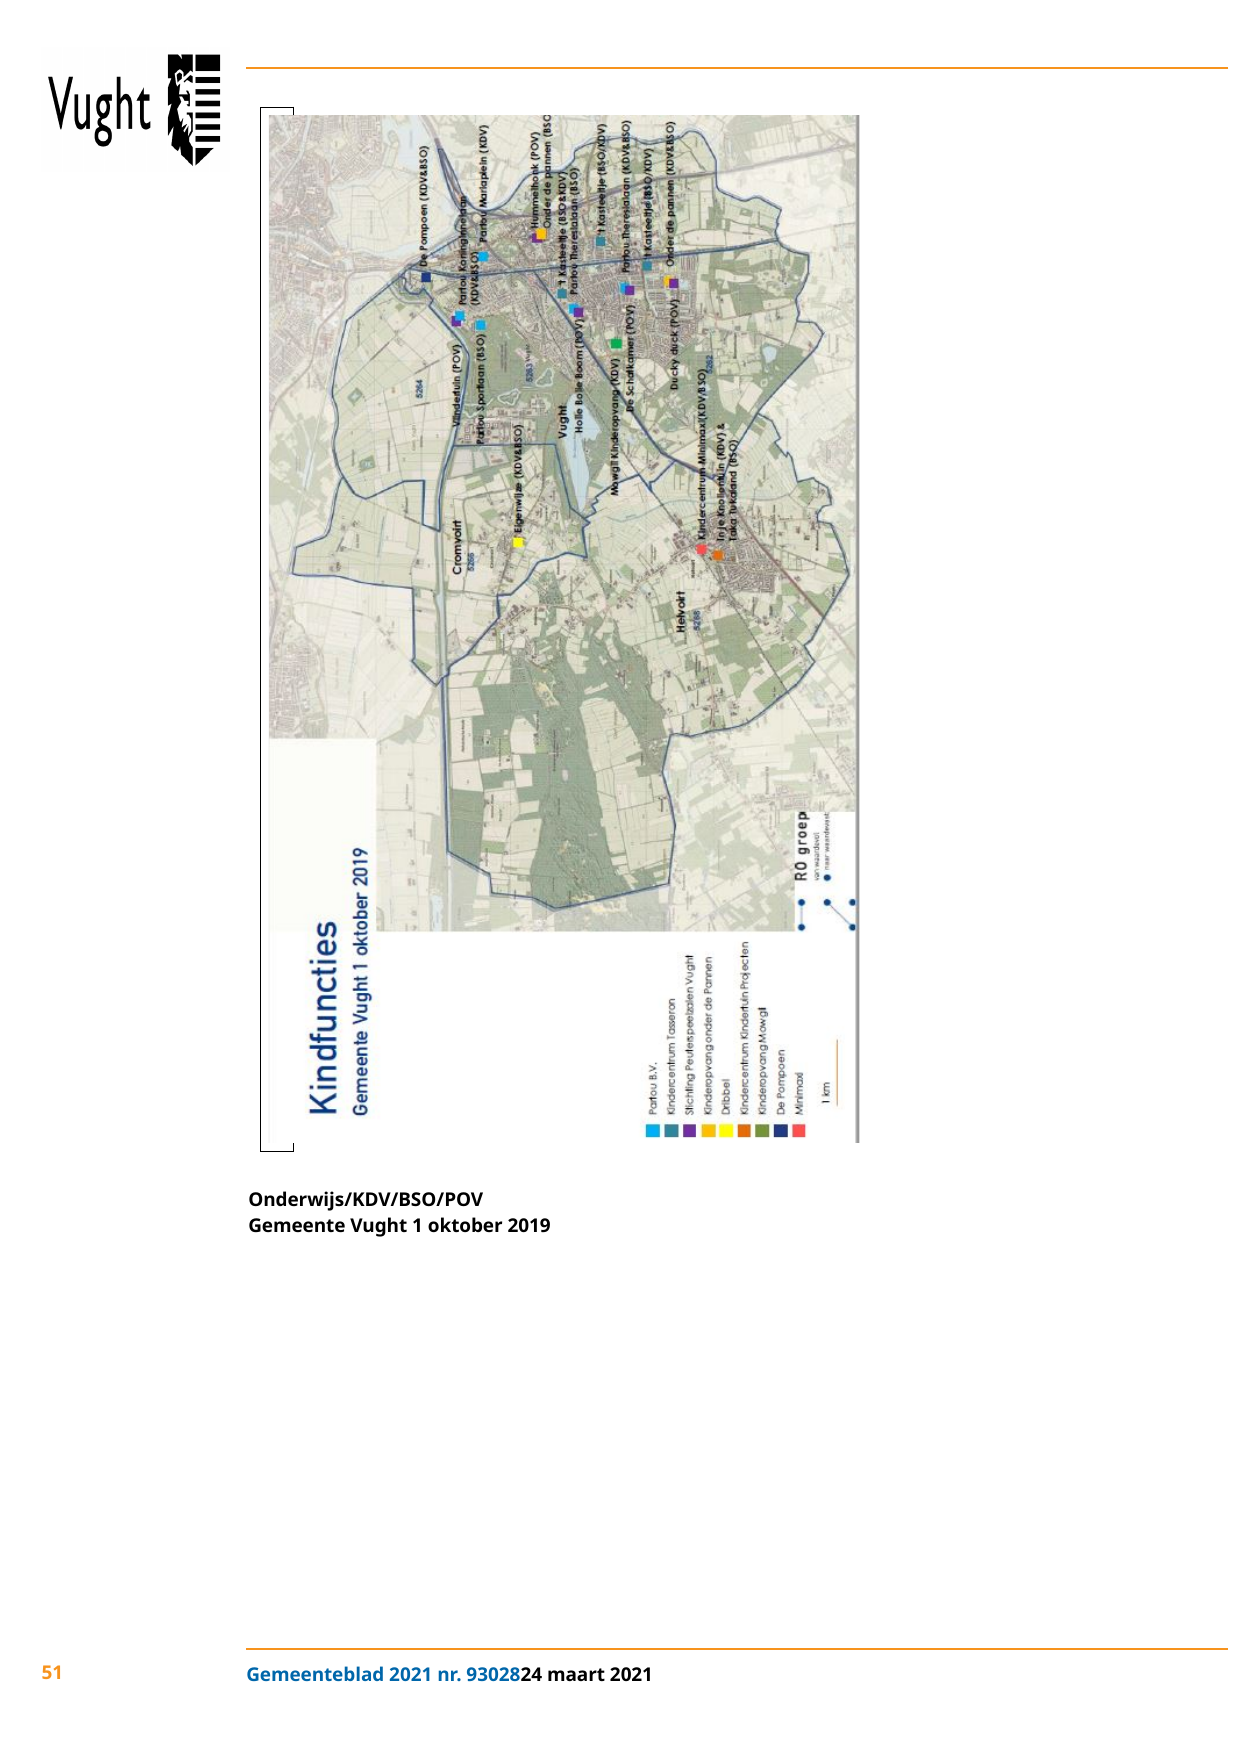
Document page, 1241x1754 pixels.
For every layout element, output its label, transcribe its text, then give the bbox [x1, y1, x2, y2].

text Onderwijs/KDV/BSO/POV [248, 1186, 1152, 1212]
picture [41, 47, 231, 172]
text Gemeente Vught 1 oktober 2019 [248, 1212, 1152, 1238]
picture [268, 115, 860, 1143]
